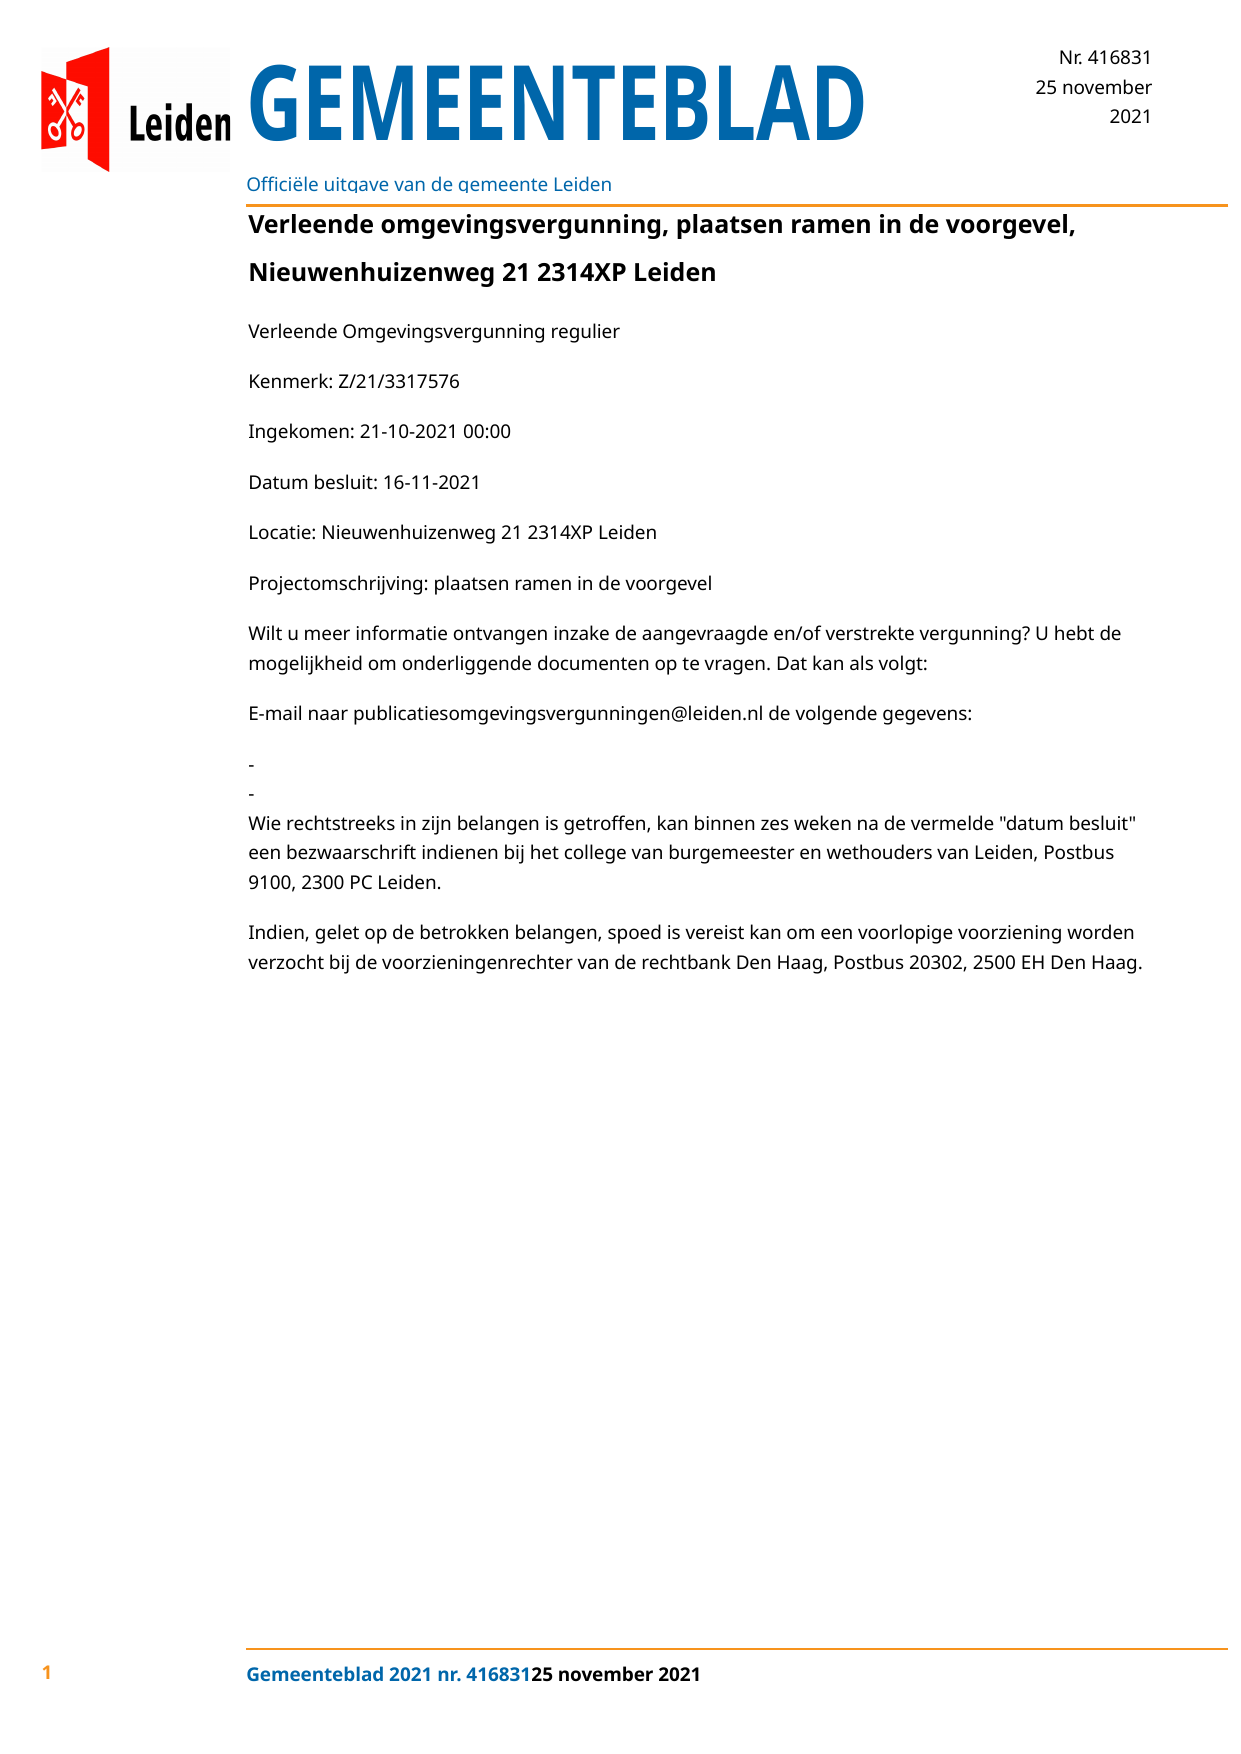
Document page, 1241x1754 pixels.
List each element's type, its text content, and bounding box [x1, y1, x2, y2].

text Ingekomen: 21-10-2021 00:00 [248, 419, 1152, 444]
text Wie rechtstreeks in zijn belangen is getroffen, kan binnen zes weken na de vermelde "datum besluit" een bezwaarschrift indienen bij het college van burgemeester en wethouders van Leiden, Postbus 9100, 2300 PC Leiden. [248, 810, 1152, 895]
text Kenmerk: Z/21/3317576 [248, 368, 1152, 394]
text Verleende omgevingsvergunning, plaatsen ramen in de voorgevel, Nieuwenhuizenweg 21 2314XP Leiden [248, 207, 1152, 288]
text Verleende Omgevingsvergunning regulier [248, 318, 1152, 344]
text Locatie: Nieuwenhuizenweg 21 2314XP Leiden [248, 519, 1152, 545]
text Wilt u meer informatie ontvangen inzake de aangevraagde en/of verstrekte vergunning? U hebt de mogelijkheid om onderliggende documenten op te vragen. Dat kan als volgt: [248, 620, 1152, 676]
text Indien, gelet op de betrokken belangen, spoed is vereist kan om een voorlopige voorziening worden verzocht bij de voorzieningenrechter van de rechtbank Den Haag, Postbus 20302, 2500 EH Den Haag. [248, 919, 1152, 975]
text Datum besluit: 16-11-2021 [248, 469, 1152, 495]
text Projectomschrijving: plaatsen ramen in de voorgevel [248, 570, 1152, 596]
text E-mail naar publicatiesomgevingsvergunningen@leiden.nl de volgende gegevens: [248, 700, 1152, 726]
picture [41, 47, 231, 172]
